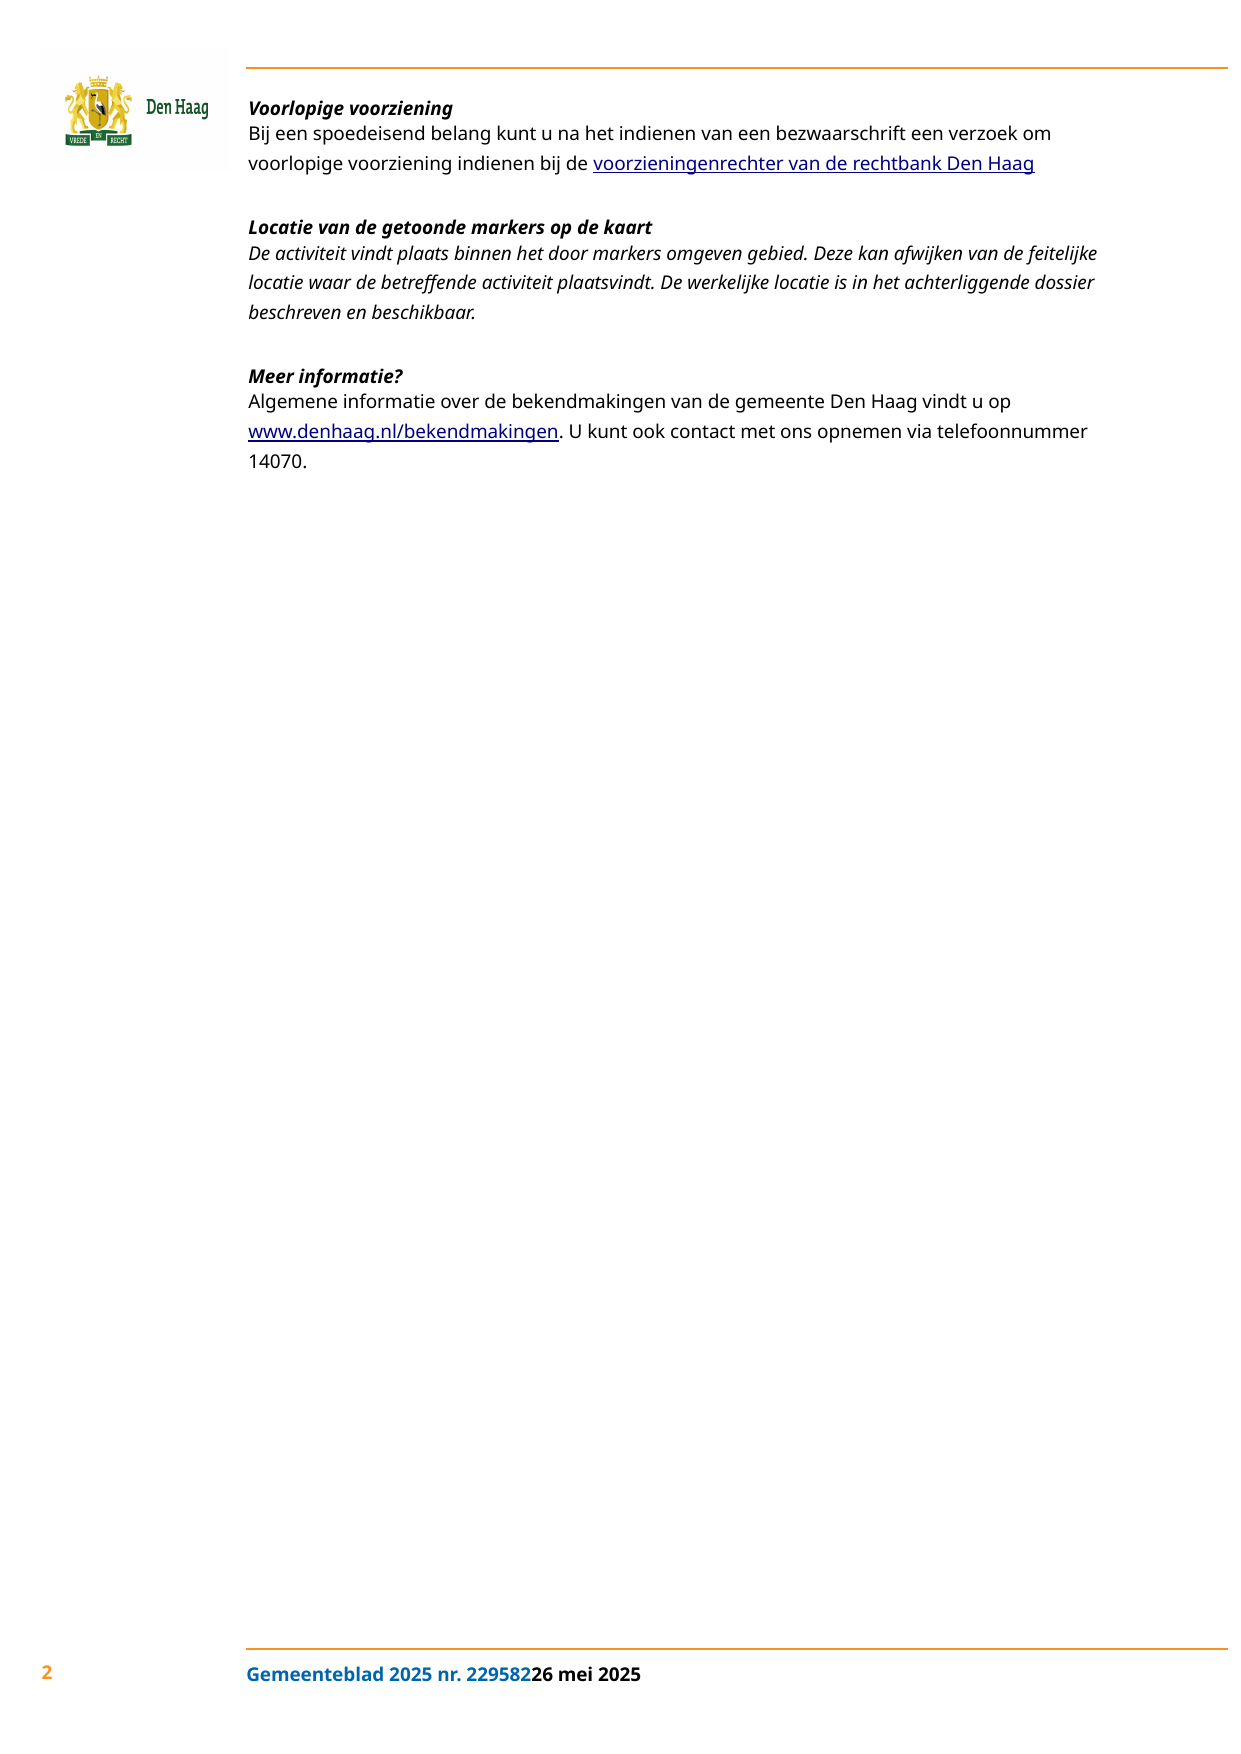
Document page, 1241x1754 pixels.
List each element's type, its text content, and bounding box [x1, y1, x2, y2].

text Locatie van de getoonde markers op de kaart [248, 214, 1152, 240]
text Voorlopige voorziening [248, 95, 1152, 121]
picture [41, 47, 231, 172]
text Algemene informatie over de bekendmakingen van de gemeente Den Haag vindt u op www.denhaag.nl/bekendmakingen. U kunt ook contact met ons opnemen via telefoonnummer 14070. [248, 389, 1152, 473]
text Bij een spoedeisend belang kunt u na het indienen van een bezwaarschrift een verzoek om voorlopige voorziening indienen bij de voorzieningenrechter van de rechtbank Den Haag [248, 121, 1152, 176]
text Meer informatie? [248, 363, 1152, 389]
text De activiteit vindt plaats binnen het door markers omgeven gebied. Deze kan afwijken van de feitelijke locatie waar de betreffende activiteit plaatsvindt. De werkelijke locatie is in het achterliggende dossier beschreven en beschikbaar. [248, 240, 1152, 325]
